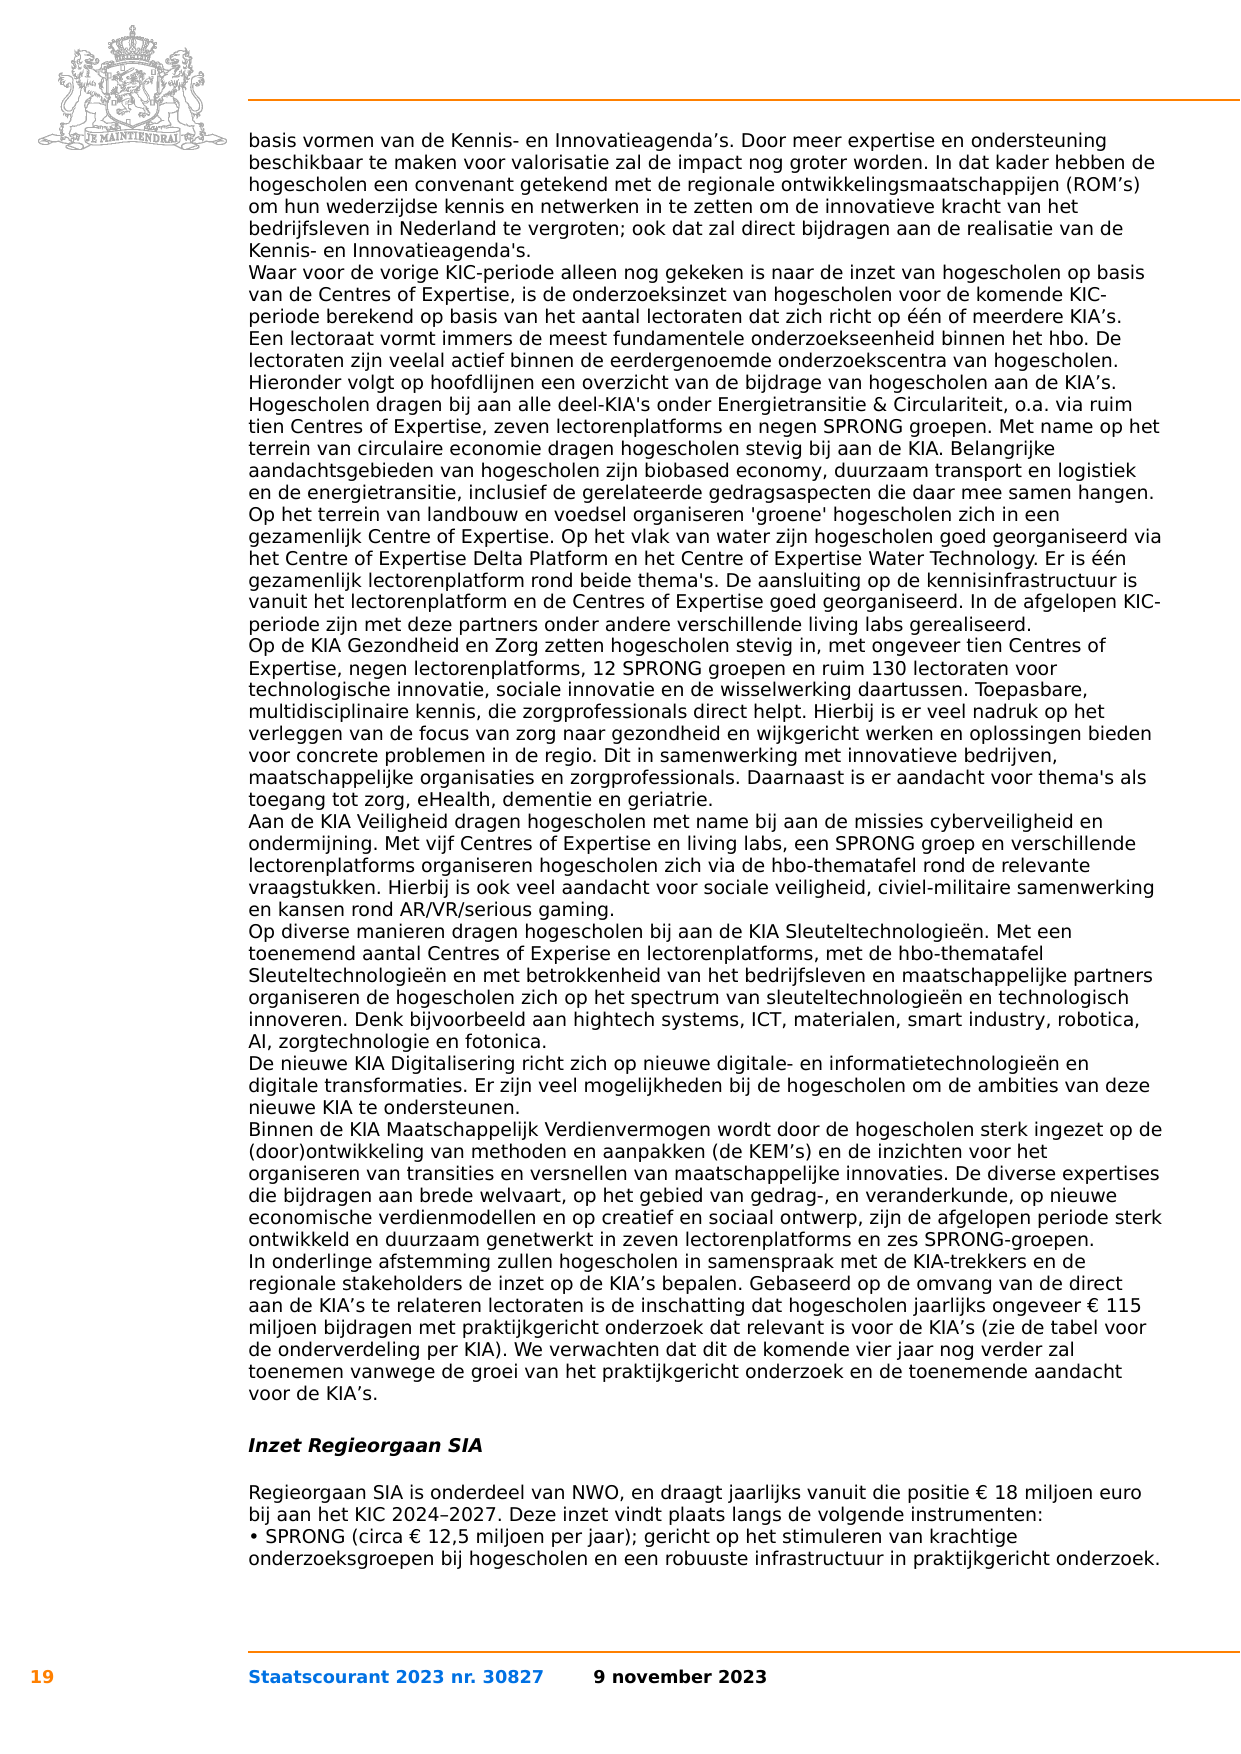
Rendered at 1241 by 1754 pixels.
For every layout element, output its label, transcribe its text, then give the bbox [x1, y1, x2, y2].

subtitle Inzet Regieorgaan SIA [248, 1435, 1163, 1457]
text Waar voor de vorige KIC-periode alleen nog gekeken is naar de inzet van hogescholen op basis van de Centres of Expertise, is de onderzoeksinzet van hogescholen voor de komende KIC-periode berekend op basis van het aantal lectoraten dat zich richt op één of meerdere KIA’s. Een lectoraat vormt immers de meest fundamentele onderzoekseenheid binnen het hbo. De lectoraten zijn veelal actief binnen de eerdergenoemde onderzoekscentra van hogescholen. Hieronder volgt op hoofdlijnen een overzicht van de bijdrage van hogescholen aan de KIA’s. [248, 262, 1163, 394]
text Aan de KIA Veiligheid dragen hogescholen met name bij aan de missies cyberveiligheid en ondermijning. Met vijf Centres of Expertise en living labs, een SPRONG groep en verschillende lectorenplatforms organiseren hogescholen zich via de hbo-thematafel rond de relevante vraagstukken. Hierbij is ook veel aandacht voor sociale veiligheid, civiel-militaire samenwerking en kansen rond AR/VR/serious gaming. [248, 811, 1163, 921]
picture [38, 25, 227, 150]
text Binnen de KIA Maatschappelijk Verdienvermogen wordt door de hogescholen sterk ingezet op de (door)ontwikkeling van methoden en aanpakken (de KEM’s) en de inzichten voor het organiseren van transities en versnellen van maatschappelijke innovaties. De diverse expertises die bijdragen aan brede welvaart, op het gebied van gedrag-, en veranderkunde, op nieuwe economische verdienmodellen en op creatief en sociaal ontwerp, zijn de afgelopen periode sterk ontwikkeld en duurzaam genetwerkt in zeven lectorenplatforms en zes SPRONG-groepen. [248, 1119, 1163, 1251]
text Hogescholen dragen bij aan alle deel-KIA's onder Energietransitie & Circulariteit, o.a. via ruim tien Centres of Expertise, zeven lectorenplatforms en negen SPRONG groepen. Met name op het terrein van circulaire economie dragen hogescholen stevig bij aan de KIA. Belangrijke aandachtsgebieden van hogescholen zijn biobased economy, duurzaam transport en logistiek en de energietransitie, inclusief de gerelateerde gedragsaspecten die daar mee samen hangen. [248, 394, 1163, 503]
text Regieorgaan SIA is onderdeel van NWO, en draagt jaarlijks vanuit die positie € 18 miljoen euro bij aan het KIC 2024–2027. Deze inzet vindt plaats langs de volgende instrumenten: [248, 1482, 1163, 1526]
text De nieuwe KIA Digitalisering richt zich op nieuwe digitale- en informatietechnologieën en digitale transformaties. Er zijn veel mogelijkheden bij de hogescholen om de ambities van deze nieuwe KIA te ondersteunen. [248, 1053, 1163, 1119]
text In onderlinge afstemming zullen hogescholen in samenspraak met de KIA-trekkers en de regionale stakeholders de inzet op de KIA’s bepalen. Gebaseerd op de omvang van de direct aan de KIA’s te relateren lectoraten is de inschatting dat hogescholen jaarlijks ongeveer € 115 miljoen bijdragen met praktijkgericht onderzoek dat relevant is voor de KIA’s (zie de tabel voor de onderverdeling per KIA). We verwachten dat dit de komende vier jaar nog verder zal toenemen vanwege de groei van het praktijkgericht onderzoek en de toenemende aandacht voor de KIA’s. [248, 1251, 1163, 1405]
text Op de KIA Gezondheid en Zorg zetten hogescholen stevig in, met ongeveer tien Centres of Expertise, negen lectorenplatforms, 12 SPRONG groepen en ruim 130 lectoraten voor technologische innovatie, sociale innovatie en de wisselwerking daartussen. Toepasbare, multidisciplinaire kennis, die zorgprofessionals direct helpt. Hierbij is er veel nadruk op het verleggen van de focus van zorg naar gezondheid en wijkgericht werken en oplossingen bieden voor concrete problemen in de regio. Dit in samenwerking met innovatieve bedrijven, maatschappelijke organisaties en zorgprofessionals. Daarnaast is er aandacht voor thema's als toegang tot zorg, eHealth, dementie en geriatrie. [248, 635, 1163, 811]
text Op het terrein van landbouw en voedsel organiseren 'groene' hogescholen zich in een gezamenlijk Centre of Expertise. Op het vlak van water zijn hogescholen goed georganiseerd via het Centre of Expertise Delta Platform en het Centre of Expertise Water Technology. Er is één gezamenlijk lectorenplatform rond beide thema's. De aansluiting op de kennisinfrastructuur is vanuit het lectorenplatform en de Centres of Expertise goed georganiseerd. In de afgelopen KIC-periode zijn met deze partners onder andere verschillende living labs gerealiseerd. [248, 503, 1163, 635]
text • SPRONG (circa € 12,5 miljoen per jaar); gericht op het stimuleren van krachtige onderzoeksgroepen bij hogescholen en een robuuste infrastructuur in praktijkgericht onderzoek. [248, 1526, 1163, 1569]
text Op diverse manieren dragen hogescholen bij aan de KIA Sleuteltechnologieën. Met een toenemend aantal Centres of Experise en lectorenplatforms, met de hbo-thematafel Sleuteltechnologieën en met betrokkenheid van het bedrijfsleven en maatschappelijke partners organiseren de hogescholen zich op het spectrum van sleuteltechnologieën en technologisch innoveren. Denk bijvoorbeeld aan hightech systems, ICT, materialen, smart industry, robotica, AI, zorgtechnologie en fotonica. [248, 921, 1163, 1053]
text basis vormen van de Kennis- en Innovatieagenda’s. Door meer expertise en ondersteuning beschikbaar te maken voor valorisatie zal de impact nog groter worden. In dat kader hebben de hogescholen een convenant getekend met de regionale ontwikkelingsmaatschappijen (ROM’s) om hun wederzijdse kennis en netwerken in te zetten om de innovatieve kracht van het bedrijfsleven in Nederland te vergroten; ook dat zal direct bijdragen aan de realisatie van de Kennis- en Innovatieagenda's. [248, 130, 1163, 262]
